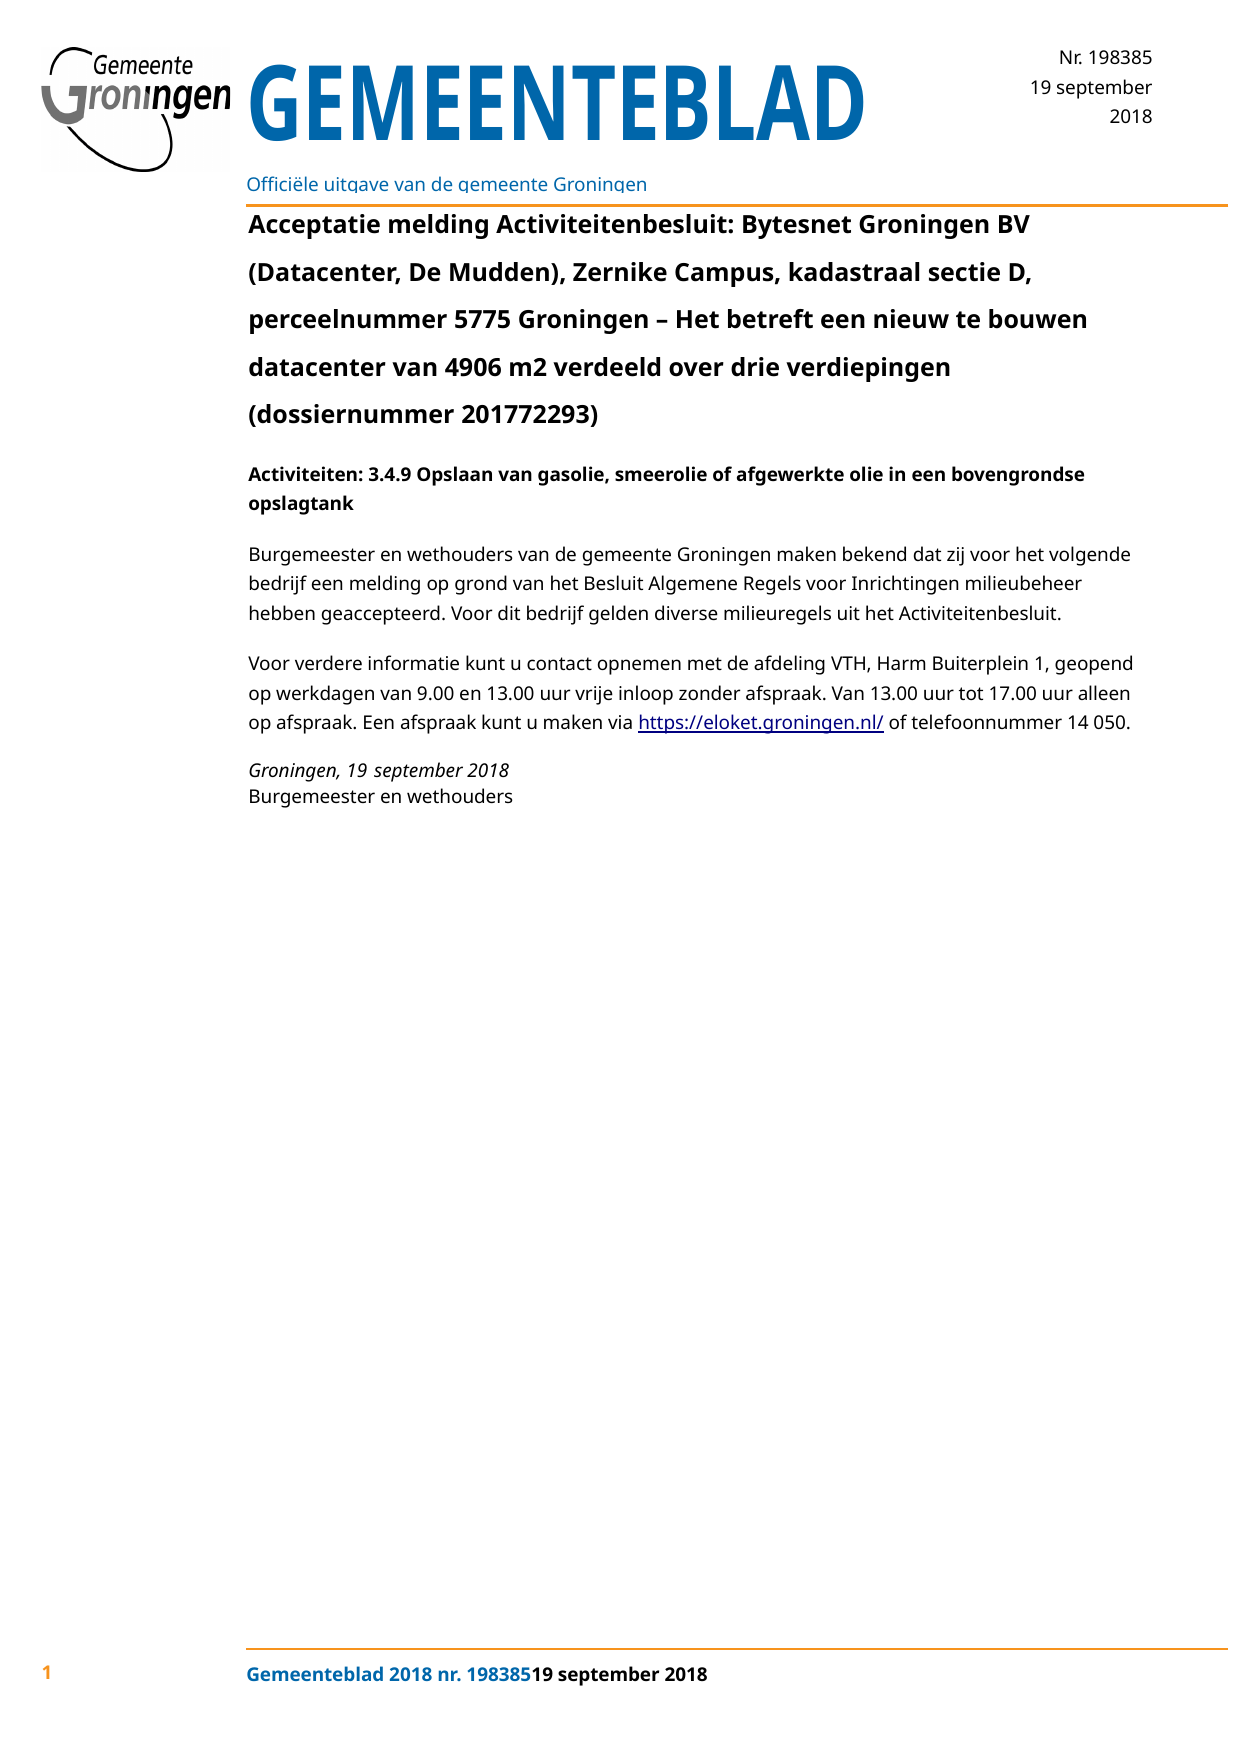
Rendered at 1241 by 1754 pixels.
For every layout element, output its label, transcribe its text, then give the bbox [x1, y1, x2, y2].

text Voor verdere informatie kunt u contact opnemen met de afdeling VTH, Harm Buiterplein 1, geopend op werkdagen van 9.00 en 13.00 uur vrije inloop zonder afspraak. Van 13.00 uur tot 17.00 uur alleen op afspraak. Een afspraak kunt u maken via https://eloket.groningen.nl/ of telefoonnummer 14 050. [248, 650, 1152, 735]
text Burgemeester en wethouders [248, 783, 1152, 809]
text Activiteiten: 3.4.9 Opslaan van gasolie, smeerolie of afgewerkte olie in een bovengrondse opslagtank [248, 461, 1152, 516]
picture [41, 47, 231, 172]
text Groningen, 19 september 2018 [248, 757, 1152, 783]
text Burgemeester en wethouders van de gemeente Groningen maken bekend dat zij voor het volgende bedrijf een melding op grond van het Besluit Algemene Regels voor Inrichtingen milieubeheer hebben geaccepteerd. Voor dit bedrijf gelden diverse milieuregels uit het Activiteitenbesluit. [248, 541, 1152, 626]
text Acceptatie melding Activiteitenbesluit: Bytesnet Groningen BV (Datacenter, De Mudden), Zernike Campus, kadastraal sectie D, perceelnummer 5775 Groningen – Het betreft een nieuw te bouwen datacenter van 4906 m2 verdeeld over drie verdiepingen (dossiernummer 201772293) [248, 207, 1152, 431]
